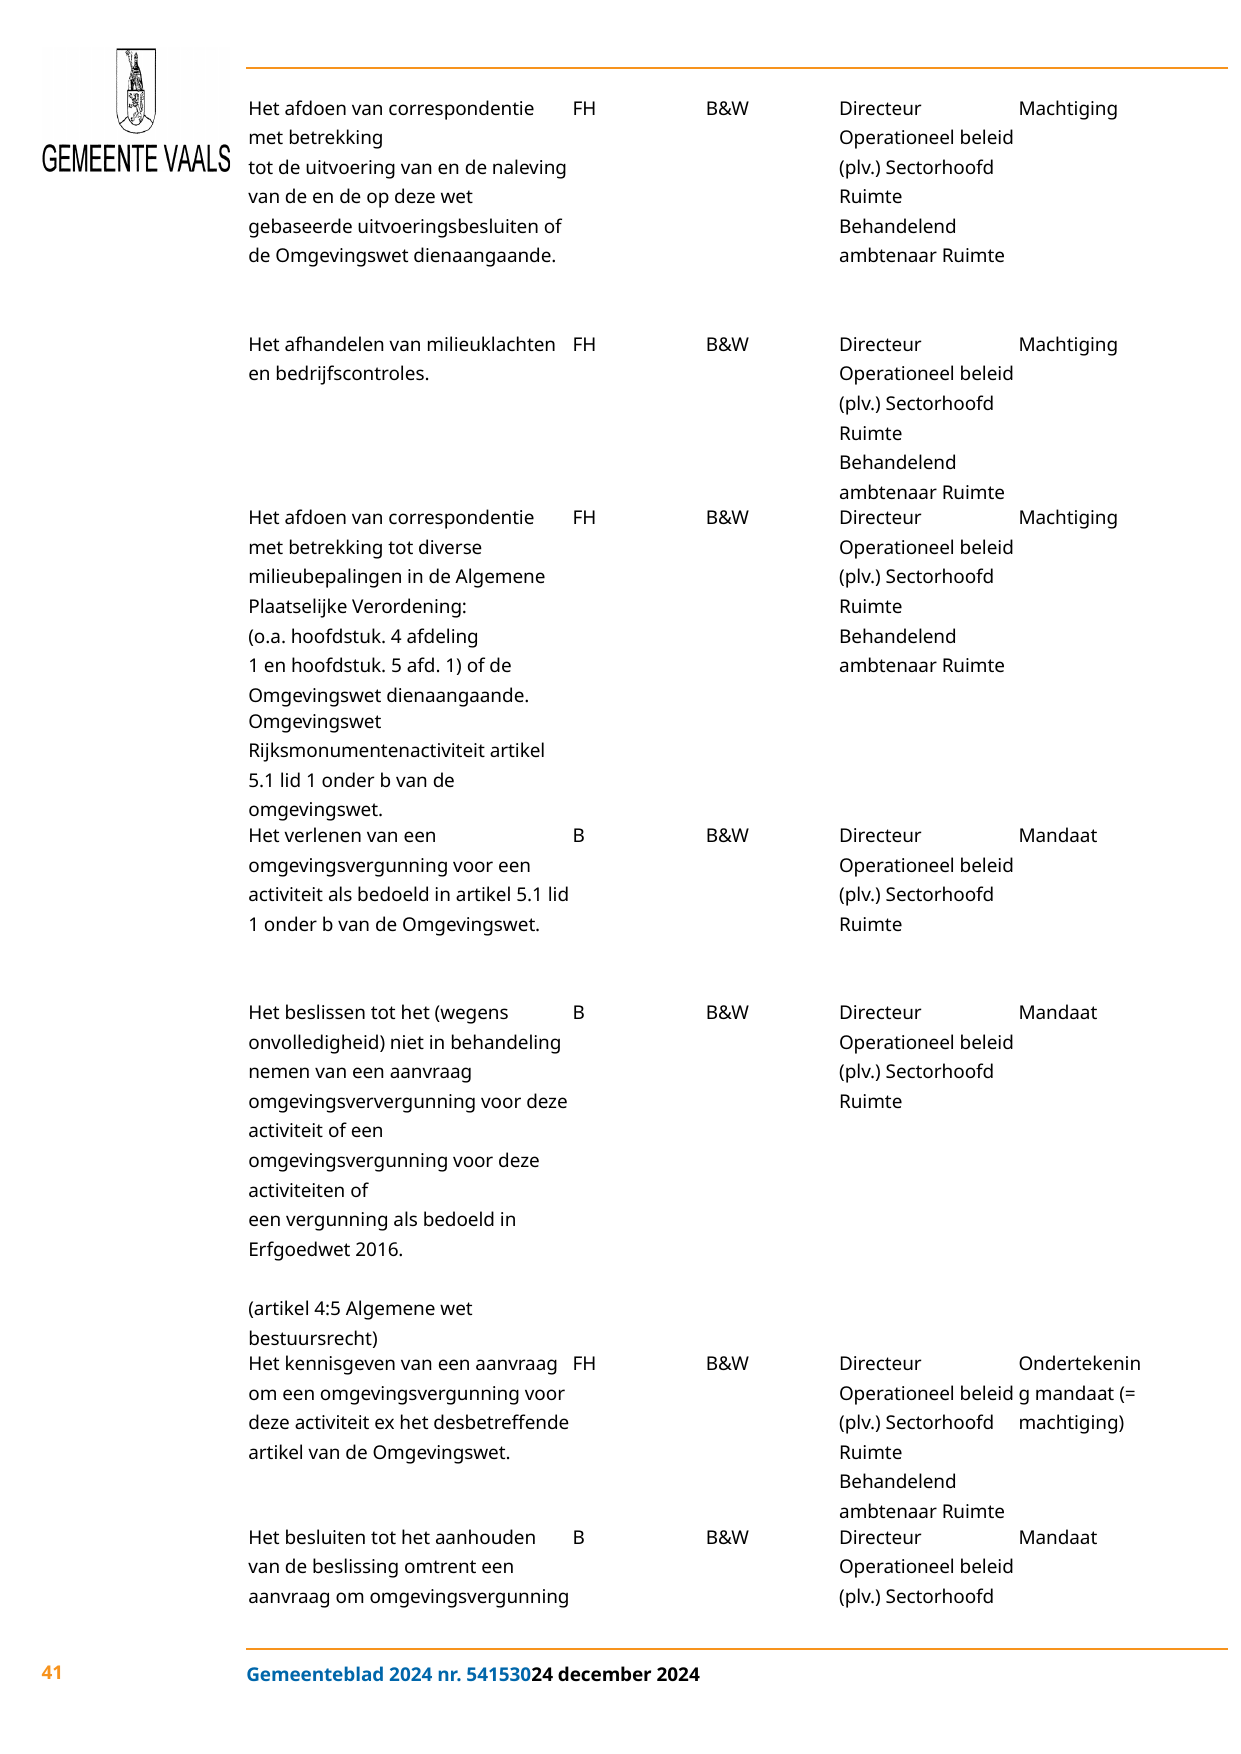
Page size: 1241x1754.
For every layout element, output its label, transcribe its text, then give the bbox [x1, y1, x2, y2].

picture [41, 47, 231, 172]
table_cell Directeur Operationeel beleid (plv.) Sectorhoofd Ruimte Behandelend ambtenaar Ruimte [839, 505, 1018, 708]
table_cell [839, 708, 1018, 822]
table_cell Ondertekening mandaat (= machtiging) [1018, 1350, 1152, 1524]
table_cell Directeur Operationeel beleid (plv.) Sectorhoofd [839, 1524, 1018, 1609]
table_cell B&W [706, 505, 839, 708]
table_cell B&W [706, 1524, 839, 1609]
table_cell B&W [706, 1350, 839, 1524]
table_cell [573, 708, 706, 822]
table_header B&W [706, 999, 839, 1350]
table_cell Directeur Operationeel beleid (plv.) Sectorhoofd Ruimte [839, 822, 1018, 937]
table_header B [573, 999, 706, 1350]
table_cell B&W [706, 822, 839, 937]
table_header FH [573, 331, 706, 504]
table_cell FH [573, 505, 706, 708]
table_cell FH [573, 1350, 706, 1524]
table_header Directeur Operationeel beleid (plv.) Sectorhoofd Ruimte [839, 999, 1018, 1350]
table_header Het afhandelen van milieuklachten en bedrijfscontroles. [248, 331, 572, 504]
table_cell B&W [706, 95, 839, 268]
table_cell Directeur Operationeel beleid (plv.) Sectorhoofd Ruimte Behandelend ambtenaar Ruimte [839, 95, 1018, 268]
table_header Machtiging [1018, 331, 1152, 504]
table_header Het beslissen tot het (wegens onvolledigheid) niet in behandeling nemen van een aanvraag omgevingsververgunning voor deze activiteit of een omgevingsvergunning voor deze activiteiten of een vergunning als bedoeld in Erfgoedwet 2016. (artikel 4:5 Algemene wet bestuursrecht) [248, 999, 572, 1350]
table_cell Mandaat [1018, 1524, 1152, 1609]
table_cell Machtiging [1018, 505, 1152, 708]
table_cell [1018, 708, 1152, 822]
table_cell Omgevingswet Rijksmonumentenactiviteit artikel 5.1 lid 1 onder b van de omgevingswet. [248, 708, 572, 822]
table_cell Directeur Operationeel beleid (plv.) Sectorhoofd Ruimte Behandelend ambtenaar Ruimte [839, 1350, 1018, 1524]
table_cell Het kennisgeven van een aanvraag om een omgevingsvergunning voor deze activiteit ex het desbetreffende artikel van de Omgevingswet. [248, 1350, 572, 1524]
table_cell Het afdoen van correspondentie met betrekking tot de uitvoering van en de naleving van de en de op deze wet gebaseerde uitvoeringsbesluiten of de Omgevingswet dienaangaande. [248, 95, 572, 268]
table_cell [706, 708, 839, 822]
table_cell Het afdoen van correspondentie met betrekking tot diverse milieubepalingen in de Algemene Plaatselijke Verordening: (o.a. hoofdstuk. 4 afdeling 1 en hoofdstuk. 5 afd. 1) of de Omgevingswet dienaangaande. [248, 505, 572, 708]
table_cell Het besluiten tot het aanhouden van de beslissing omtrent een aanvraag om omgevingsvergunning [248, 1524, 572, 1609]
table_cell Machtiging [1018, 95, 1152, 268]
table_cell B [573, 822, 706, 937]
table_cell Mandaat [1018, 822, 1152, 937]
table_cell FH [573, 95, 706, 268]
table_cell Het verlenen van een omgevingsvergunning voor een activiteit als bedoeld in artikel 5.1 lid 1 onder b van de Omgevingswet. [248, 822, 572, 937]
table_header B&W [706, 331, 839, 504]
table_header Directeur Operationeel beleid (plv.) Sectorhoofd Ruimte Behandelend ambtenaar Ruimte [839, 331, 1018, 504]
table_header Mandaat [1018, 999, 1152, 1350]
table_cell B [573, 1524, 706, 1609]
